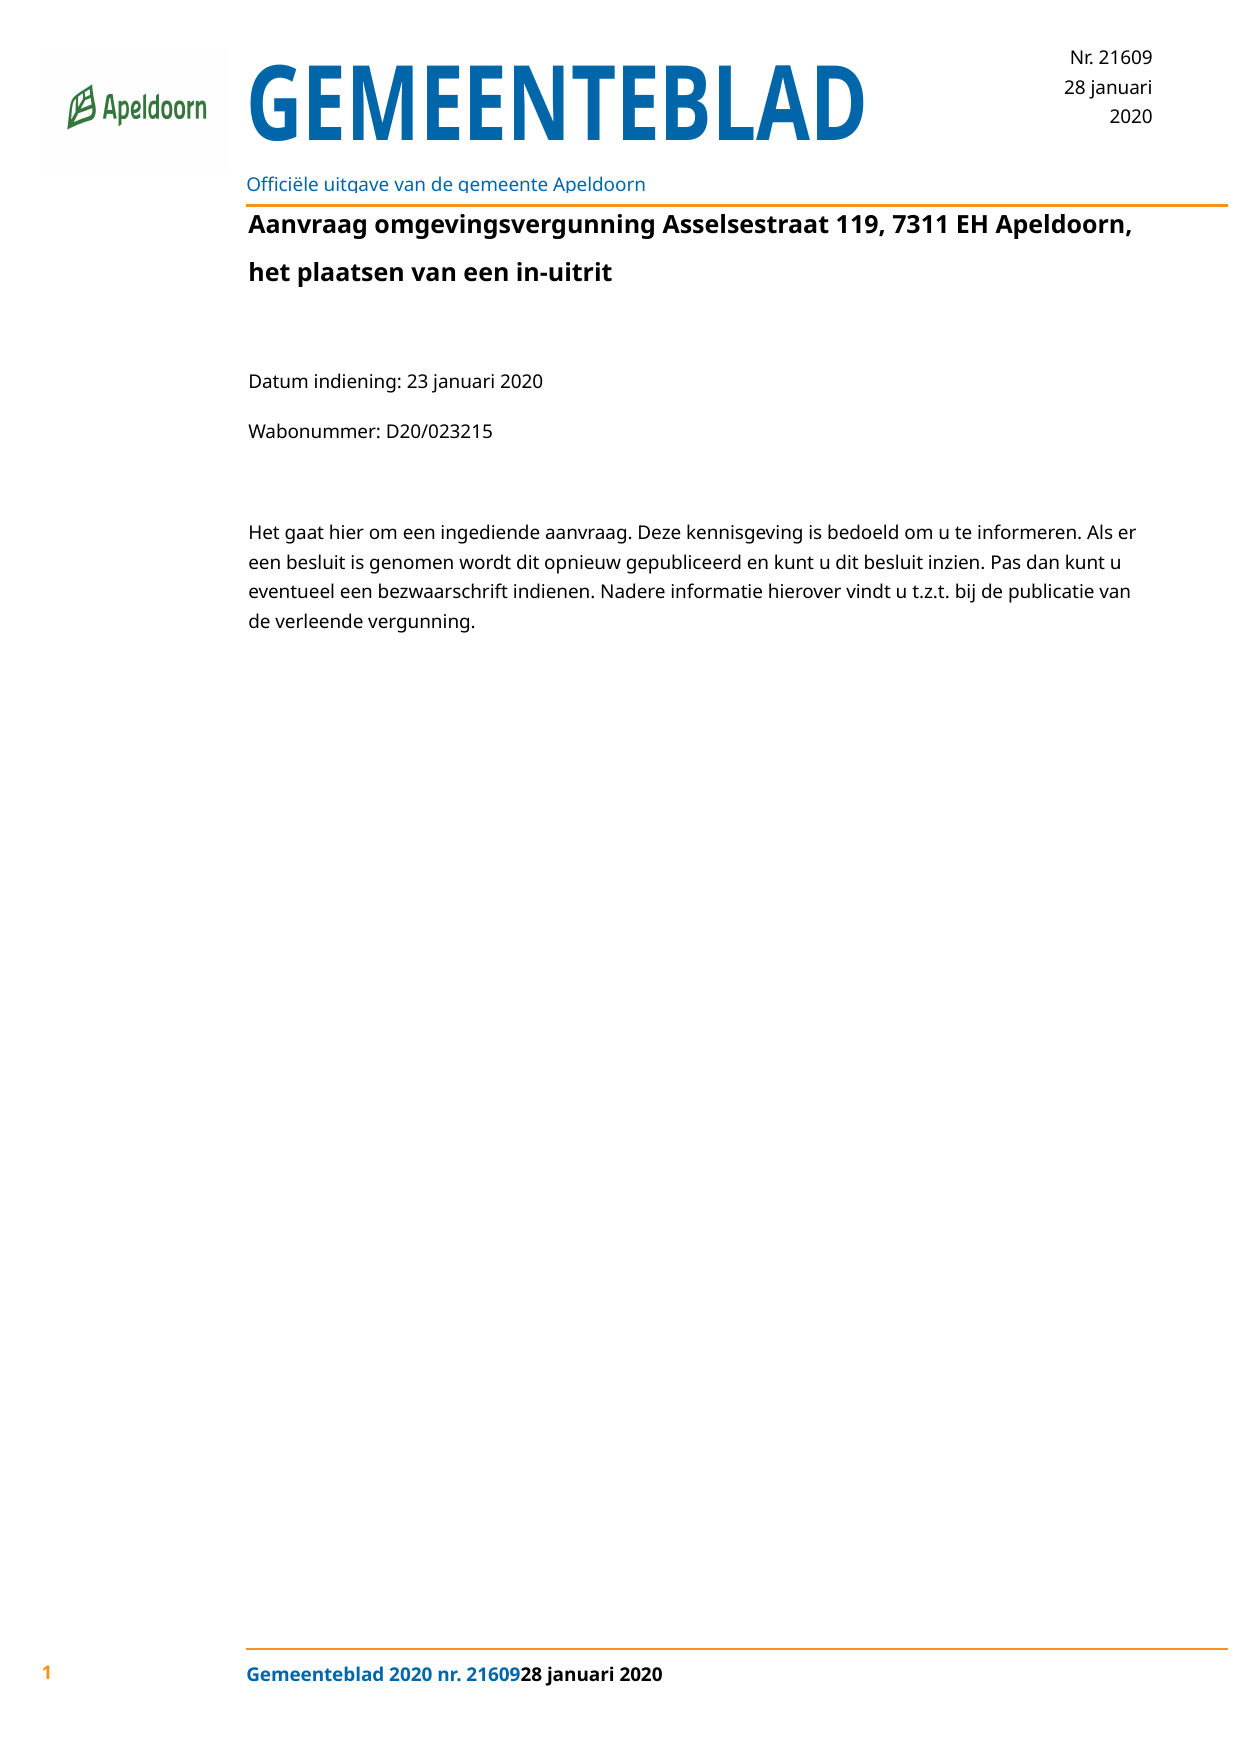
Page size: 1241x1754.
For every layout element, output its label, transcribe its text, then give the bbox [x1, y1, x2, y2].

text Wabonummer: D20/023215 [248, 419, 1152, 444]
text Aanvraag omgevingsvergunning Asselsestraat 119, 7311 EH Apeldoorn, het plaatsen van een in-uitrit [248, 207, 1152, 288]
text Datum indiening: 23 januari 2020 [248, 368, 1152, 394]
text Het gaat hier om een ingediende aanvraag. Deze kennisgeving is bedoeld om u te informeren. Als er een besluit is genomen wordt dit opnieuw gepubliceerd en kunt u dit besluit inzien. Pas dan kunt u eventueel een bezwaarschrift indienen. Nadere informatie hierover vindt u t.z.t. bij de publicatie van de verleende vergunning. [248, 519, 1152, 634]
picture [41, 47, 231, 172]
